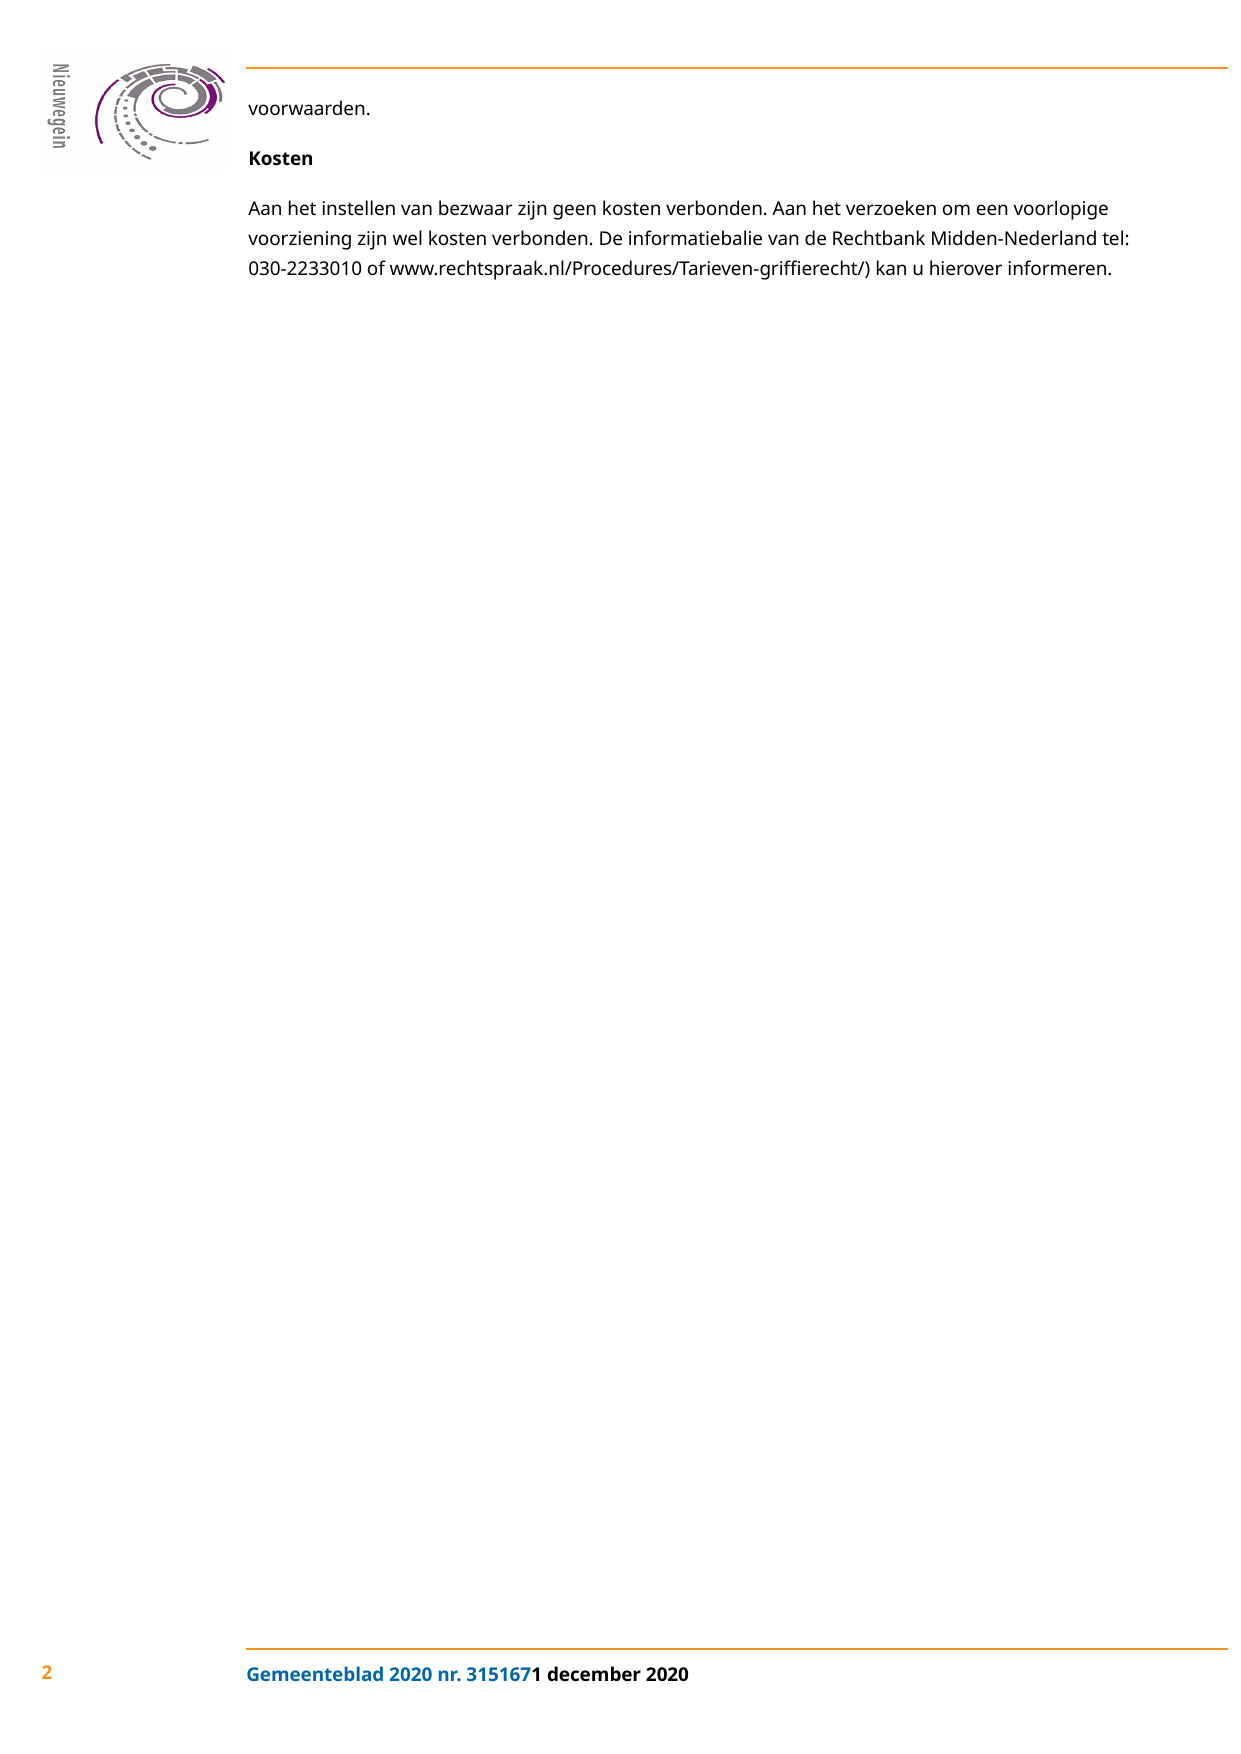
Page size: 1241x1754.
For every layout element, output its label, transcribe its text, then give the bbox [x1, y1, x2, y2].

text Aan het instellen van bezwaar zijn geen kosten verbonden. Aan het verzoeken om een voorlopige voorziening zijn wel kosten verbonden. De informatiebalie van de Rechtbank Midden-Nederland tel: 030-2233010 of www.rechtspraak.nl/Procedures/Tarieven-griffierecht/) kan u hierover informeren. [248, 196, 1152, 281]
text Kosten [248, 145, 1152, 171]
picture [41, 47, 231, 172]
text voorwaarden. [248, 95, 1152, 121]
